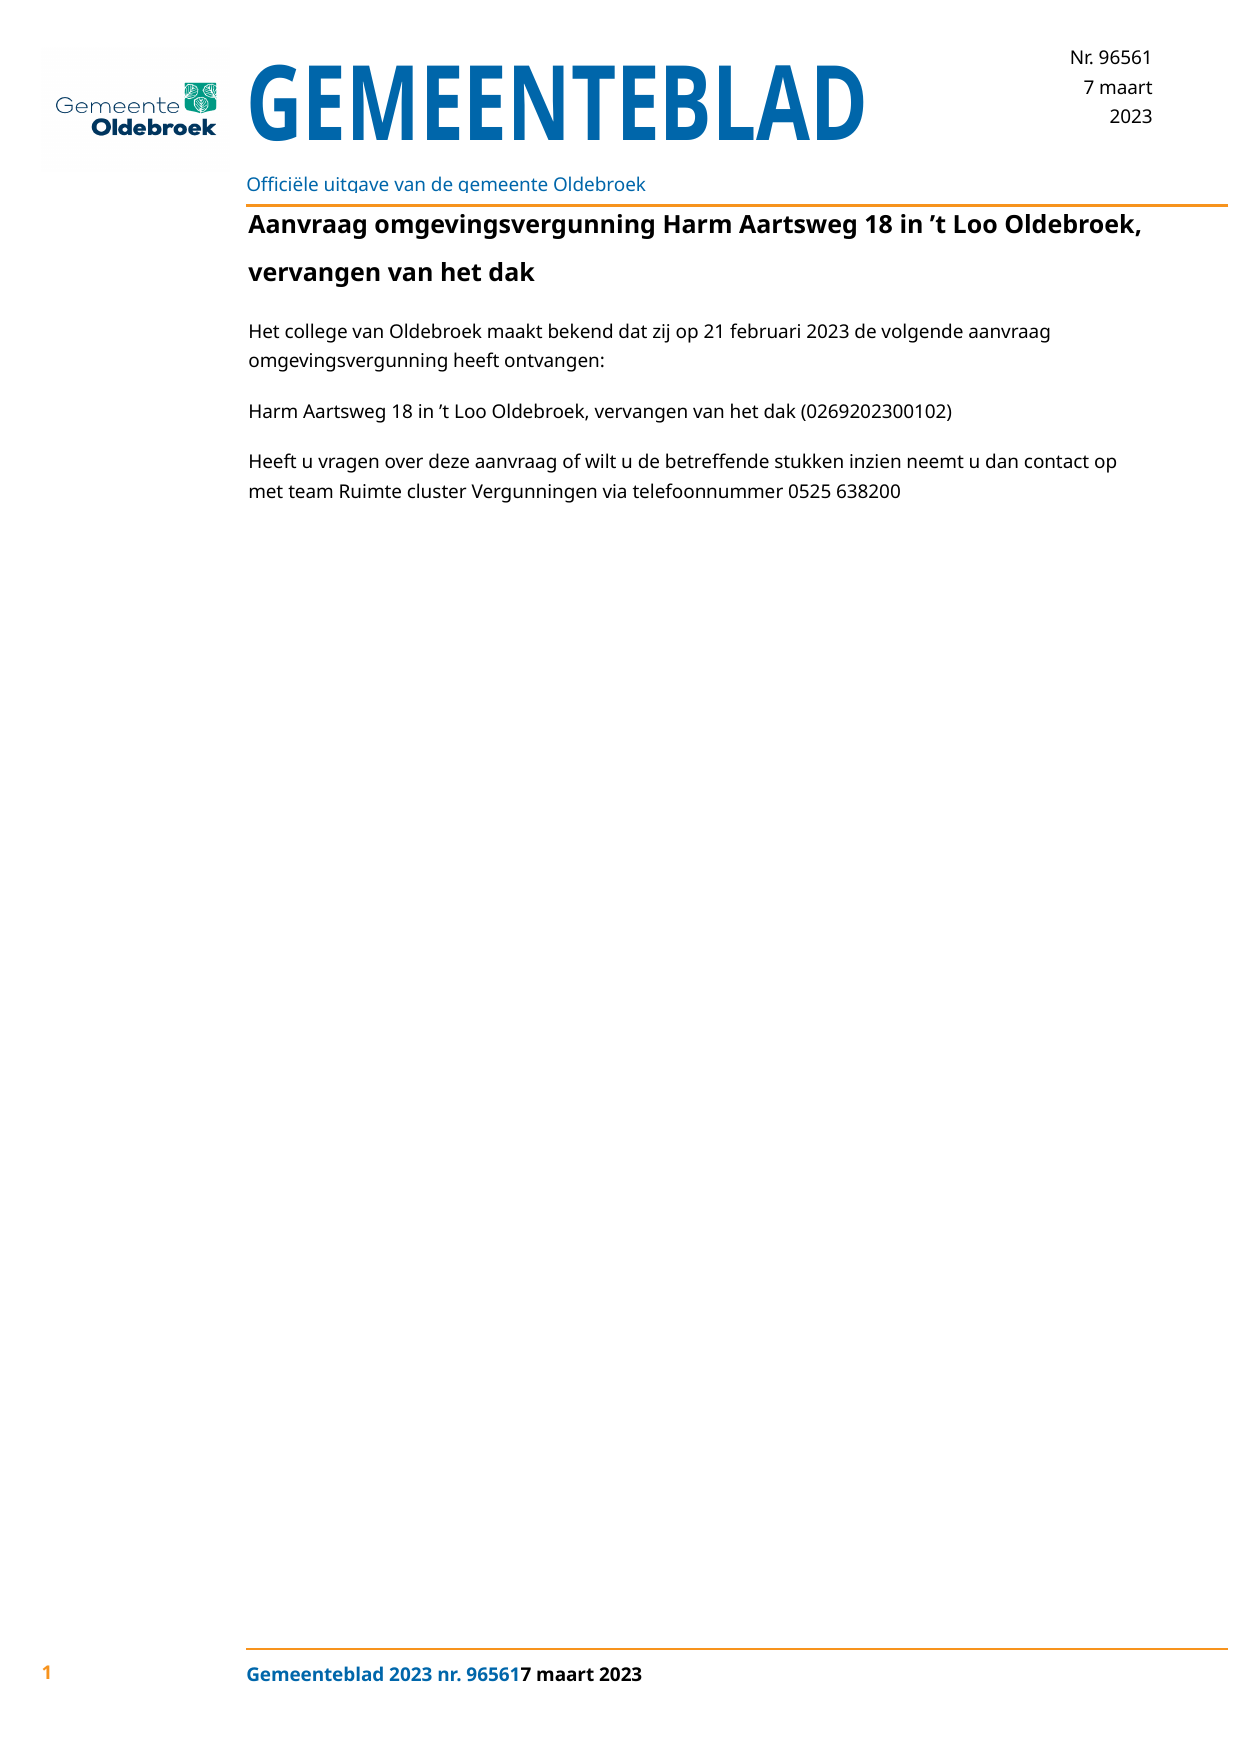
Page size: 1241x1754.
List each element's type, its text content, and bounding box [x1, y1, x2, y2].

text Aanvraag omgevingsvergunning Harm Aartsweg 18 in ’t Loo Oldebroek, vervangen van het dak [248, 207, 1152, 288]
text Harm Aartsweg 18 in ’t Loo Oldebroek, vervangen van het dak (0269202300102) [248, 398, 1152, 424]
picture [41, 47, 231, 172]
text Het college van Oldebroek maakt bekend dat zij op 21 februari 2023 de volgende aanvraag omgevingsvergunning heeft ontvangen: [248, 318, 1152, 373]
text Heeft u vragen over deze aanvraag of wilt u de betreffende stukken inzien neemt u dan contact op met team Ruimte cluster Vergunningen via telefoonnummer 0525 638200 [248, 448, 1152, 504]
